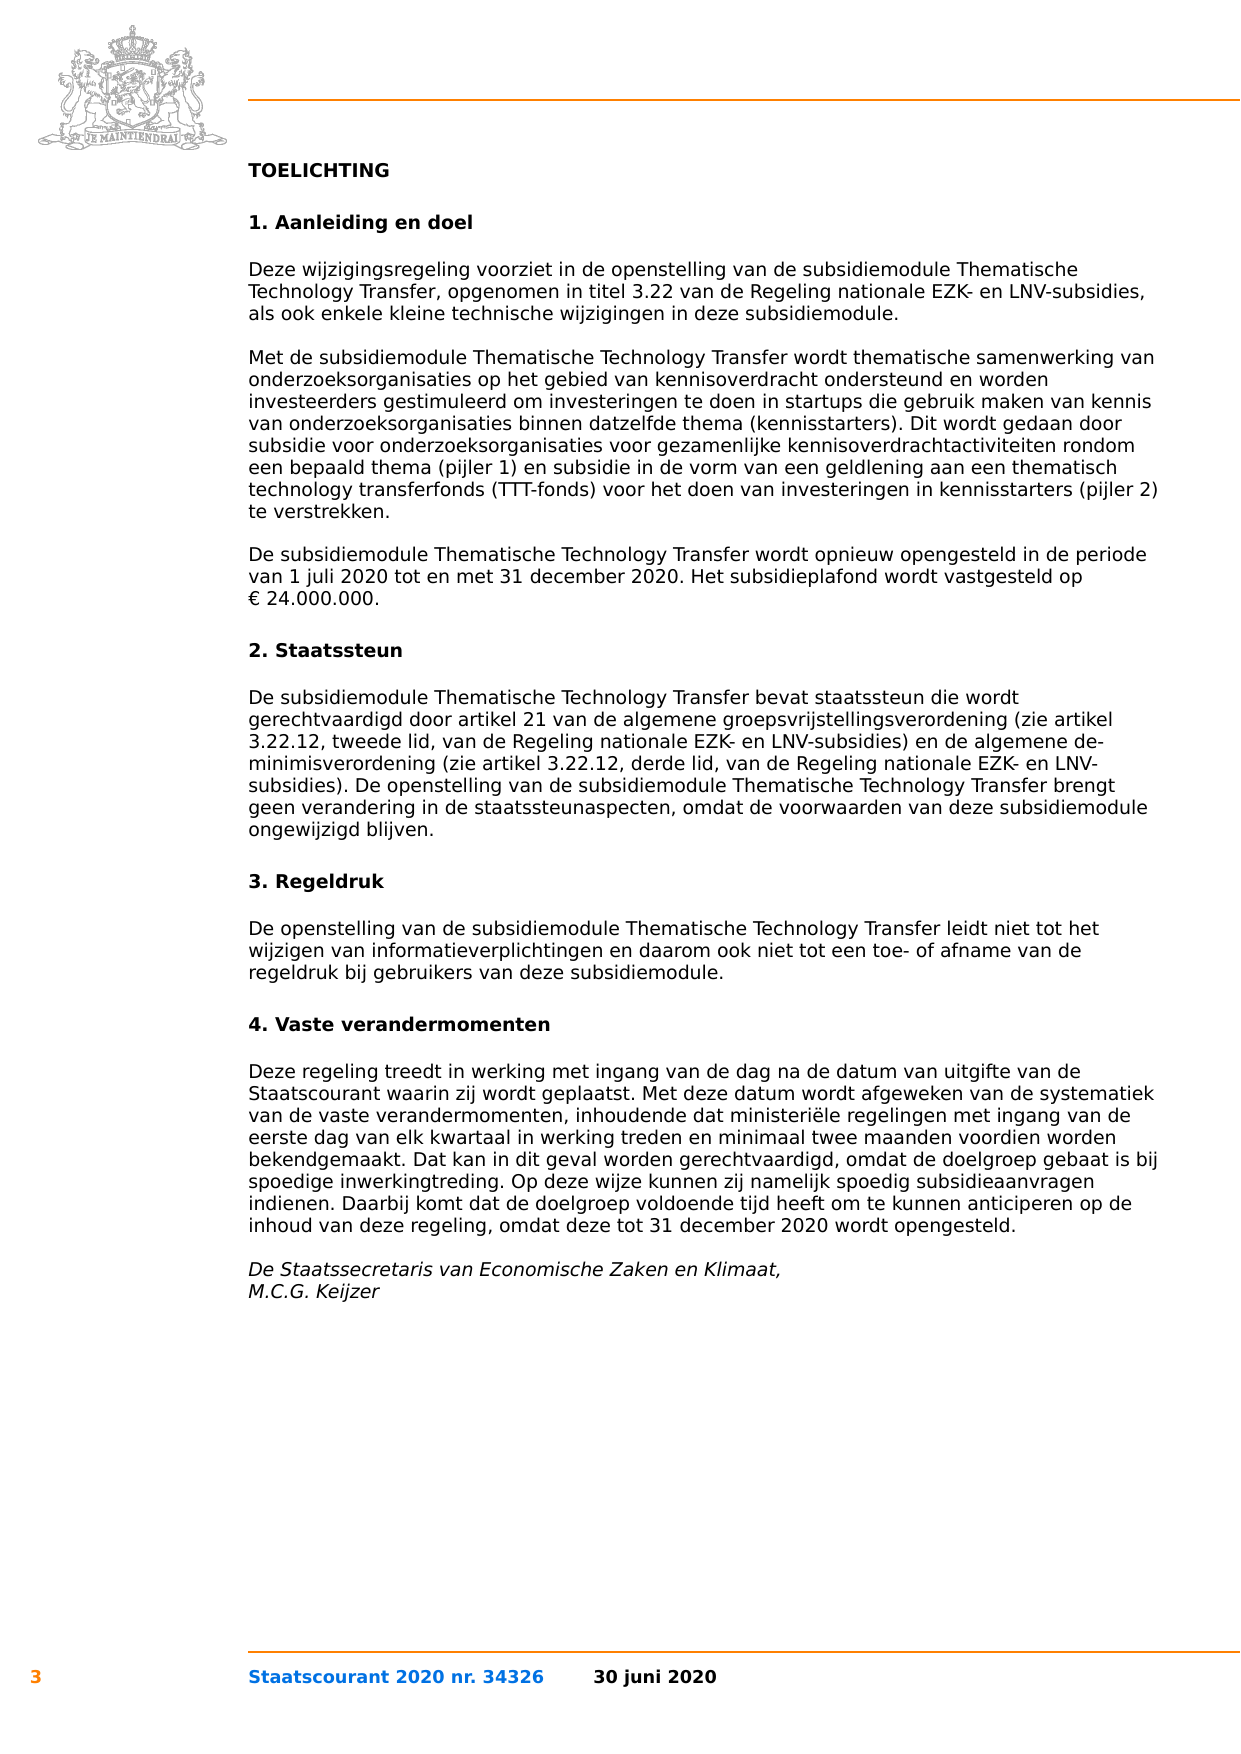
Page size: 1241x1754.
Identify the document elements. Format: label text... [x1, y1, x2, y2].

text De subsidiemodule Thematische Technology Transfer bevat staatssteun die wordt gerechtvaardigd door artikel 21 van de algemene groepsvrijstellingsverordening (zie artikel 3.22.12, tweede lid, van de Regeling nationale EZK- en LNV-subsidies) en de algemene de-minimisverordening (zie artikel 3.22.12, derde lid, van de Regeling nationale EZK- en LNV-subsidies). De openstelling van de subsidiemodule Thematische Technology Transfer brengt geen verandering in de staatssteunaspecten, omdat de voorwaarden van deze subsidiemodule ongewijzigd blijven. [248, 687, 1163, 841]
subtitle TOELICHTING [248, 160, 1163, 182]
text Deze wijzigingsregeling voorziet in de openstelling van de subsidiemodule Thematische Technology Transfer, opgenomen in titel 3.22 van de Regeling nationale EZK- en LNV-subsidies, als ook enkele kleine technische wijzigingen in deze subsidiemodule. [248, 259, 1163, 325]
picture [38, 25, 227, 150]
text Deze regeling treedt in werking met ingang van de dag na de datum van uitgifte van de Staatscourant waarin zij wordt geplaatst. Met deze datum wordt afgeweken van de systematiek van de vaste verandermomenten, inhoudende dat ministeriële regelingen met ingang van de eerste dag van elk kwartaal in werking treden en minimaal twee maanden voordien worden bekendgemaakt. Dat kan in dit geval worden gerechtvaardigd, omdat de doelgroep gebaat is bij spoedige inwerkingtreding. Op deze wijze kunnen zij namelijk spoedig subsidieaanvragen indienen. Daarbij komt dat de doelgroep voldoende tijd heeft om te kunnen anticiperen op de inhoud van deze regeling, omdat deze tot 31 december 2020 wordt opengesteld. [248, 1061, 1163, 1237]
text De openstelling van de subsidiemodule Thematische Technology Transfer leidt niet tot het wijzigen van informatieverplichtingen en daarom ook niet tot een toe- of afname van de regeldruk bij gebruikers van deze subsidiemodule. [248, 918, 1163, 984]
subtitle 4. Vaste verandermomenten [248, 1014, 1163, 1036]
text De Staatssecretaris van Economische Zaken en Klimaat, M.C.G. Keijzer [248, 1259, 1163, 1303]
subtitle 3. Regeldruk [248, 871, 1163, 893]
text Met de subsidiemodule Thematische Technology Transfer wordt thematische samenwerking van onderzoeksorganisaties op het gebied van kennisoverdracht ondersteund en worden investeerders gestimuleerd om investeringen te doen in startups die gebruik maken van kennis van onderzoeksorganisaties binnen datzelfde thema (kennisstarters). Dit wordt gedaan door subsidie voor onderzoeksorganisaties voor gezamenlijke kennisoverdrachtactiviteiten rondom een bepaald thema (pijler 1) en subsidie in de vorm van een geldlening aan een thematisch technology transferfonds (TTT-fonds) voor het doen van investeringen in kennisstarters (pijler 2) te verstrekken. [248, 347, 1163, 522]
text De subsidiemodule Thematische Technology Transfer wordt opnieuw opengesteld in de periode van 1 juli 2020 tot en met 31 december 2020. Het subsidieplafond wordt vastgesteld op € 24.000.000. [248, 544, 1163, 610]
subtitle 2. Staatssteun [248, 640, 1163, 662]
subtitle 1. Aanleiding en doel [248, 212, 1163, 234]
